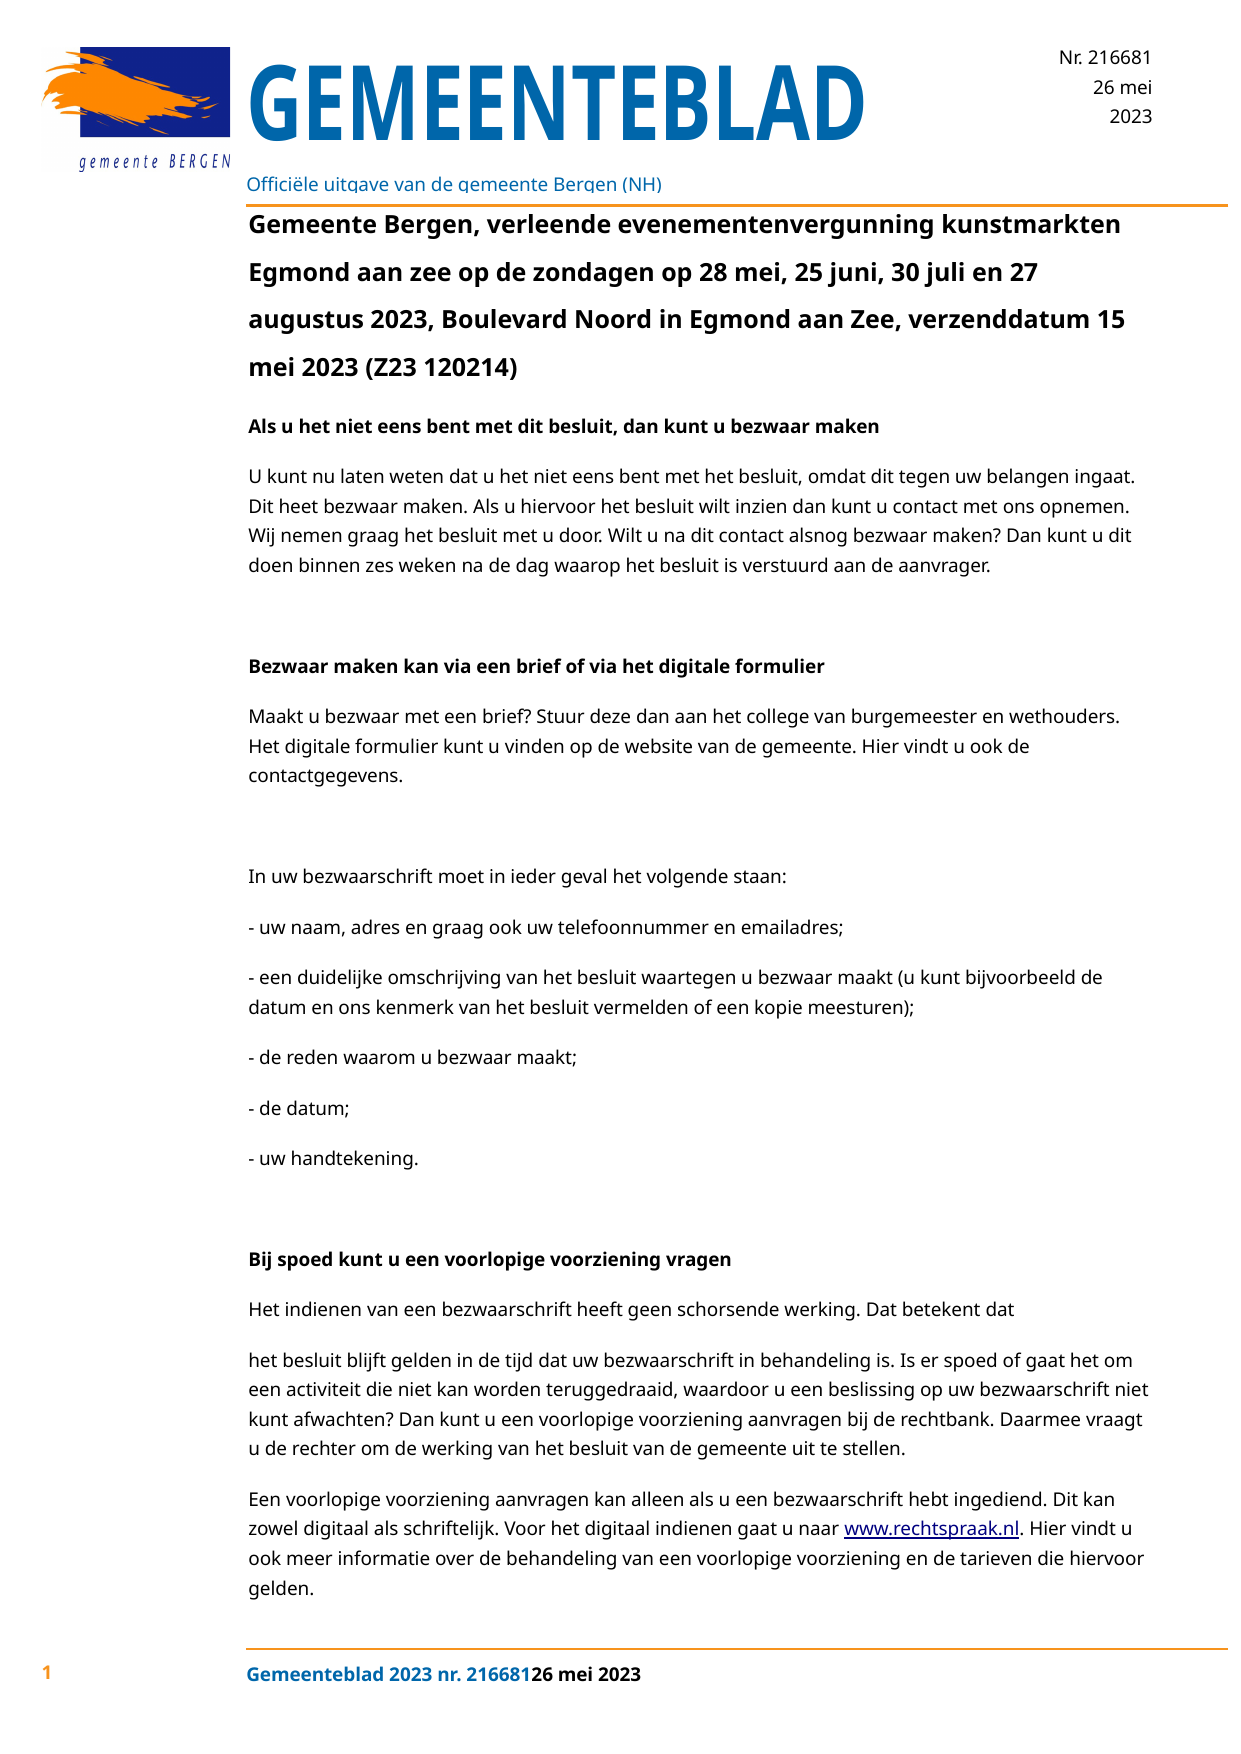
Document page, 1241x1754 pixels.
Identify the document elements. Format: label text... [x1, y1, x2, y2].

text Bezwaar maken kan via een brief of via het digitale formulier [248, 653, 1152, 679]
text Gemeente Bergen, verleende evenementenvergunning kunstmarkten Egmond aan zee op de zondagen op 28 mei, 25 juni, 30 juli en 27 augustus 2023, Boulevard Noord in Egmond aan Zee, verzenddatum 15 mei 2023 (Z23 120214) [248, 207, 1152, 384]
text - de reden waarom u bezwaar maakt; [248, 1044, 1152, 1070]
text Een voorlopige voorziening aanvragen kan alleen als u een bezwaarschrift hebt ingediend. Dit kan zowel digitaal als schriftelijk. Voor het digitaal indienen gaat u naar www.rechtspraak.nl. Hier vindt u ook meer informatie over de behandeling van een voorlopige voorziening en de tarieven die hiervoor gelden. [248, 1486, 1152, 1601]
picture [41, 47, 231, 172]
text In uw bezwaarschrift moet in ieder geval het volgende staan: [248, 863, 1152, 889]
text Als u het niet eens bent met dit besluit, dan kunt u bezwaar maken [248, 413, 1152, 439]
text - uw naam, adres en graag ook uw telefoonnummer en emailadres; [248, 914, 1152, 940]
text - uw handtekening. [248, 1145, 1152, 1171]
text - een duidelijke omschrijving van het besluit waartegen u bezwaar maakt (u kunt bijvoorbeeld de datum en ons kenmerk van het besluit vermelden of een kopie meesturen); [248, 964, 1152, 1020]
text - de datum; [248, 1095, 1152, 1121]
text Het indienen van een bezwaarschrift heeft geen schorsende werking. Dat betekent dat [248, 1296, 1152, 1322]
text het besluit blijft gelden in de tijd dat uw bezwaarschrift in behandeling is. Is er spoed of gaat het om een activiteit die niet kan worden teruggedraaid, waardoor u een beslissing op uw bezwaarschrift niet kunt afwachten? Dan kunt u een voorlopige voorziening aanvragen bij de rechtbank. Daarmee vraagt u de rechter om de werking van het besluit van de gemeente uit te stellen. [248, 1347, 1152, 1461]
text Maakt u bezwaar met een brief? Stuur deze dan aan het college van burgemeester en wethouders. Het digitale formulier kunt u vinden op de website van de gemeente. Hier vindt u ook de contactgegevens. [248, 703, 1152, 788]
text Bij spoed kunt u een voorlopige voorziening vragen [248, 1246, 1152, 1272]
text U kunt nu laten weten dat u het niet eens bent met het besluit, omdat dit tegen uw belangen ingaat. Dit heet bezwaar maken. Als u hiervoor het besluit wilt inzien dan kunt u contact met ons opnemen. Wij nemen graag het besluit met u door. Wilt u na dit contact alsnog bezwaar maken? Dan kunt u dit doen binnen zes weken na de dag waarop het besluit is verstuurd aan de aanvrager. [248, 463, 1152, 578]
